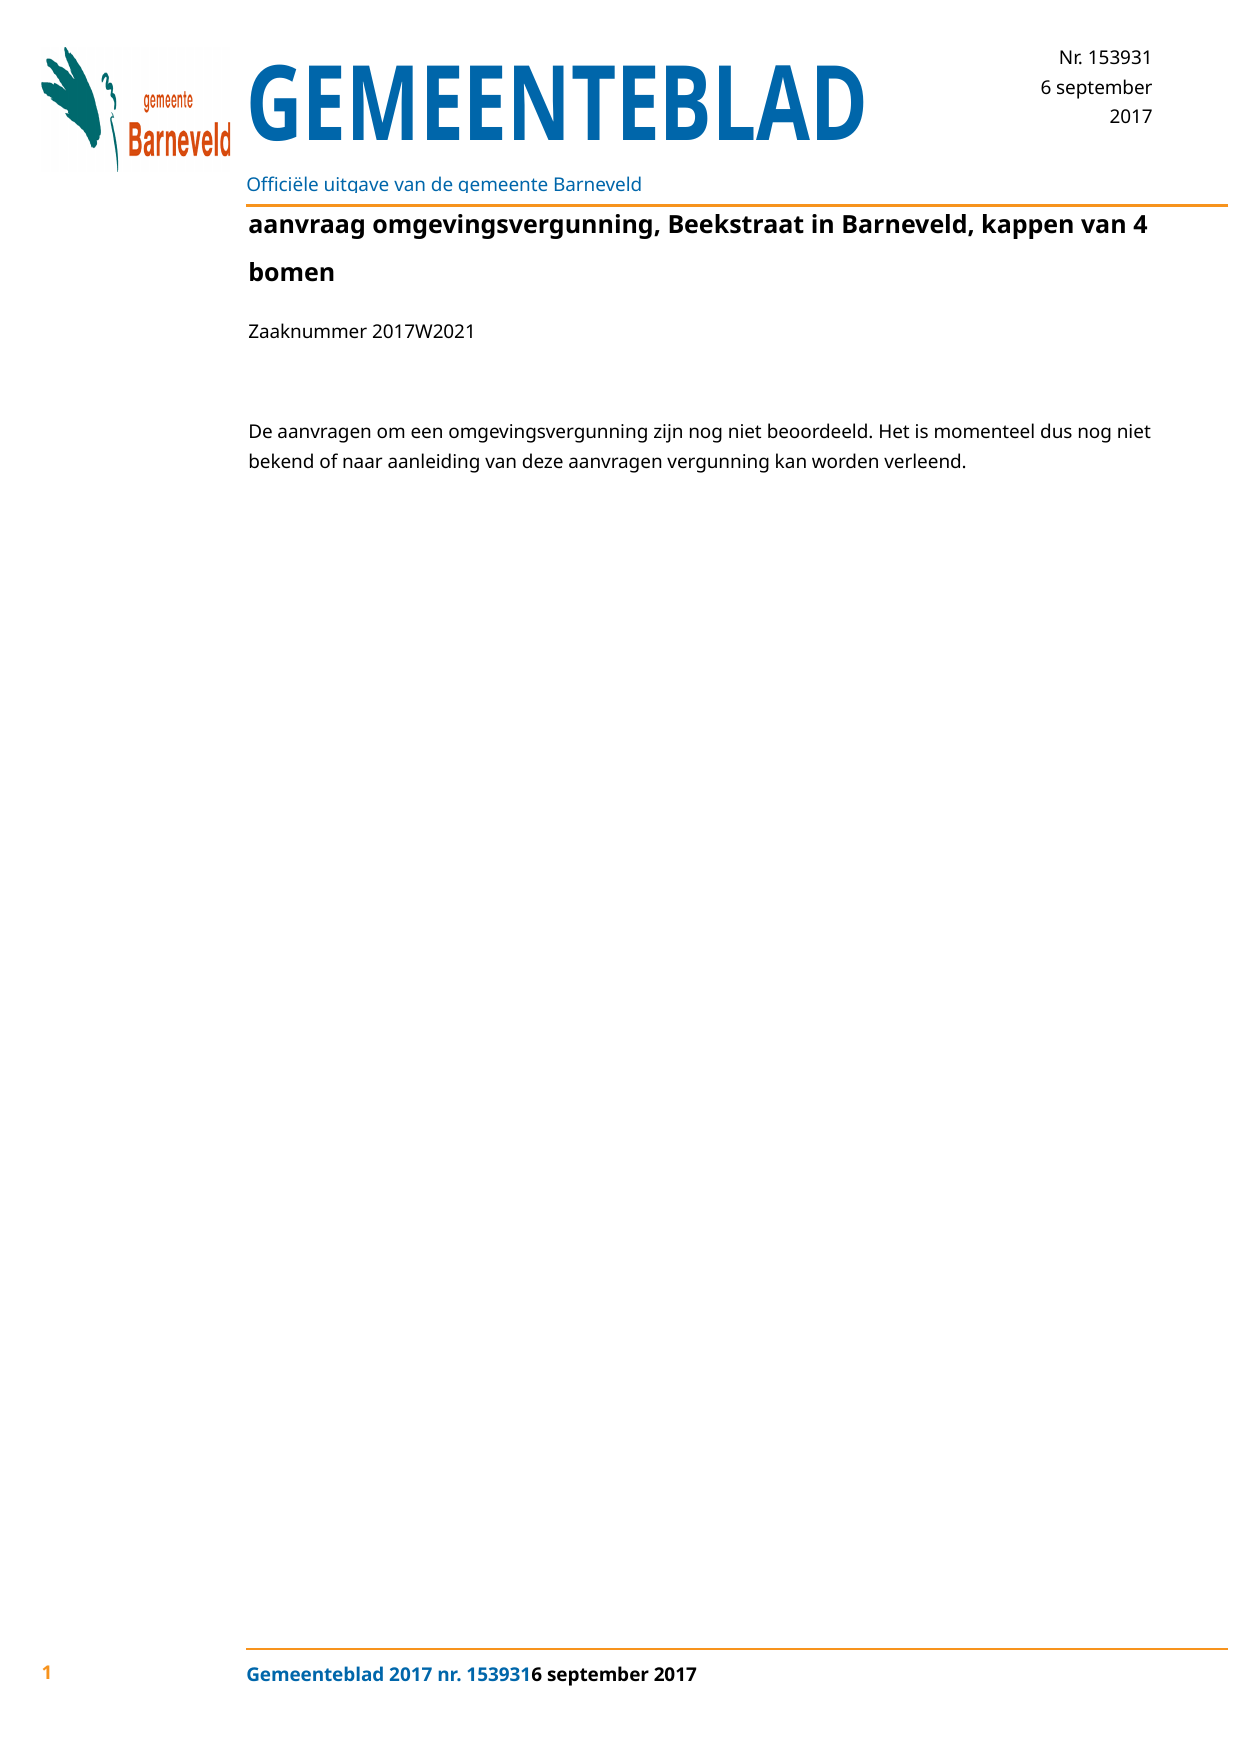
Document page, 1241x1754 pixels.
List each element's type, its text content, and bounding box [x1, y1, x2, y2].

picture [41, 47, 231, 172]
text Zaaknummer 2017W2021 [248, 318, 1152, 344]
text aanvraag omgevingsvergunning, Beekstraat in Barneveld, kappen van 4 bomen [248, 207, 1152, 288]
text De aanvragen om een omgevingsvergunning zijn nog niet beoordeeld. Het is momenteel dus nog niet bekend of naar aanleiding van deze aanvragen vergunning kan worden verleend. [248, 419, 1152, 474]
